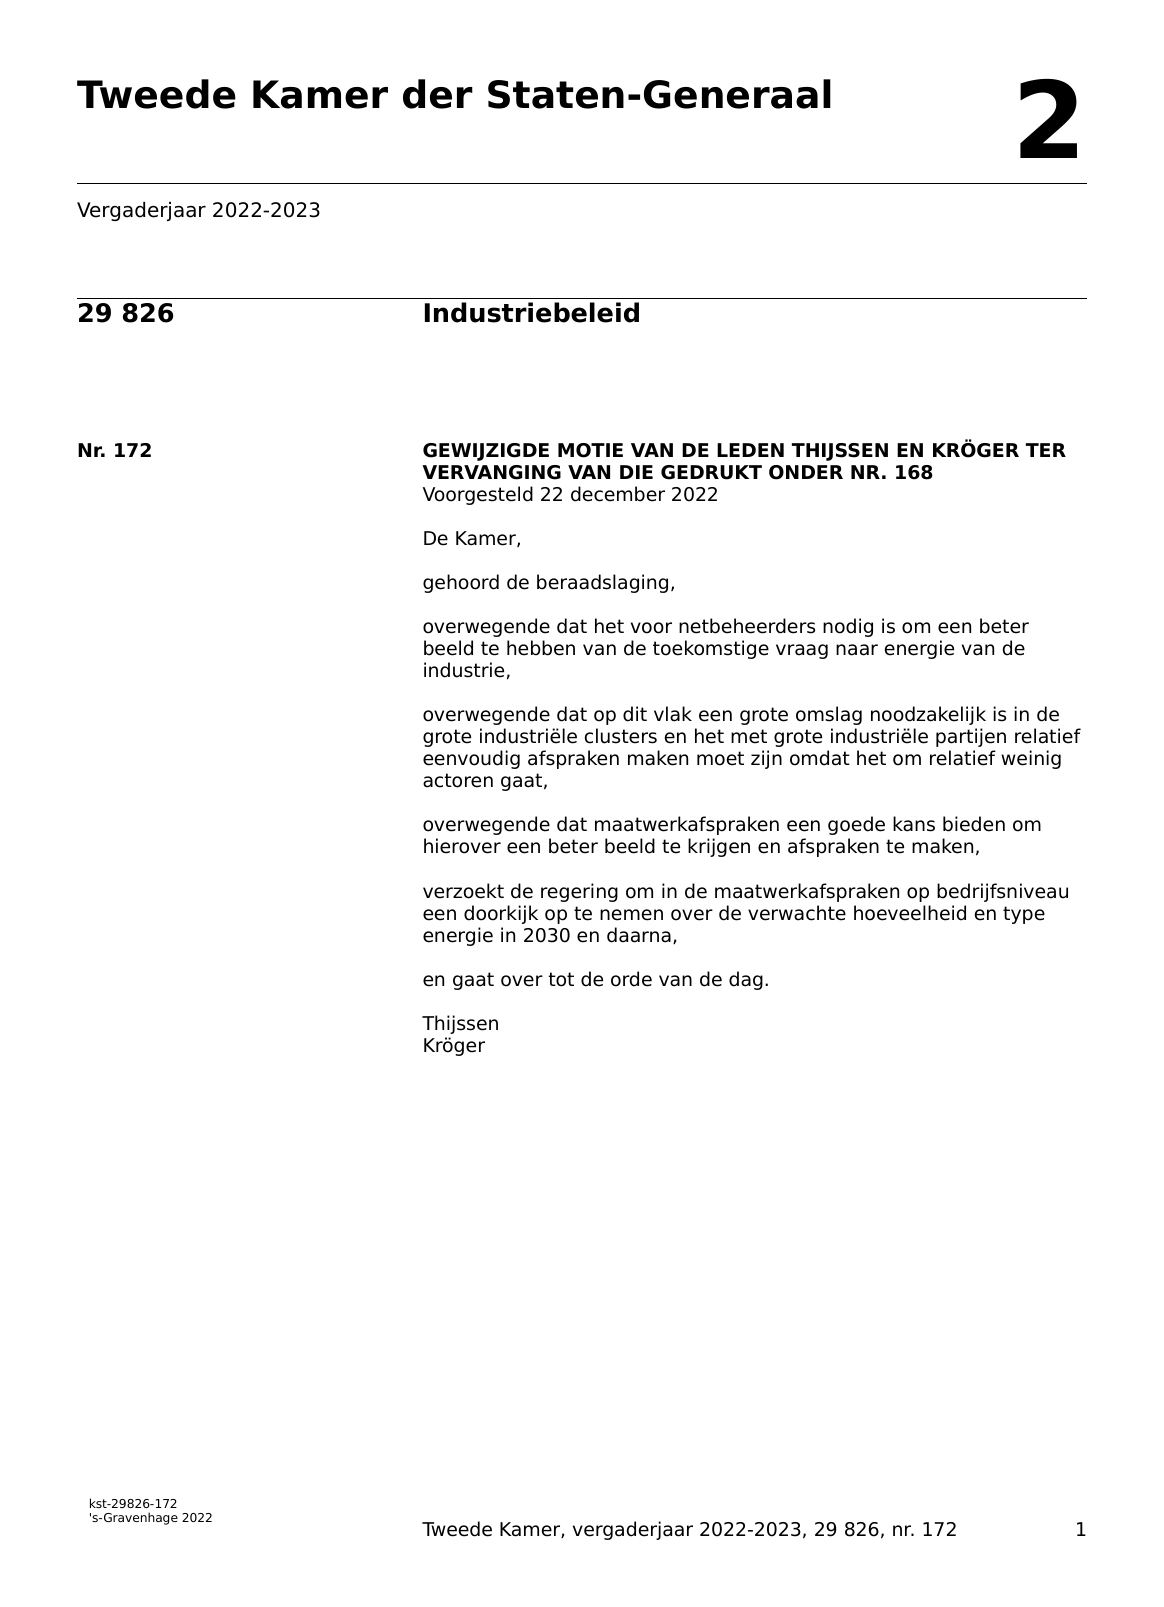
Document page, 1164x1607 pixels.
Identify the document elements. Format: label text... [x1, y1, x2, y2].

table_cell Vergaderjaar 2022-2023 [77, 184, 1087, 298]
subtitle 29 826 Industriebeleid [77, 299, 1087, 329]
text verzoekt de regering om in de maatwerkafspraken op bedrijfsniveau een doorkijk op te nemen over de verwachte hoeveelheid en type energie in 2030 en daarna, [422, 881, 1087, 946]
text gehoord de beraadslaging, [422, 572, 1087, 594]
text en gaat over tot de orde van de dag. [422, 969, 1087, 991]
subtitle Nr. 172 GEWIJZIGDE MOTIE VAN DE LEDEN THIJSSEN EN KRÖGER TER VERVANGING VAN DIE GEDRUKT ONDER NR. 168 [77, 440, 1087, 484]
text 's-Gravenhage 2022 [88, 1511, 323, 1525]
text Kröger [422, 1035, 1087, 1057]
text overwegende dat het voor netbeheerders nodig is om een beter beeld te hebben van de toekomstige vraag naar energie van de industrie, [422, 616, 1087, 682]
text overwegende dat op dit vlak een grote omslag noodzakelijk is in de grote industriële clusters en het met grote industriële partijen relatief eenvoudig afspraken maken moet zijn omdat het om relatief weinig actoren gaat, [422, 704, 1087, 792]
text De Kamer, [422, 528, 1087, 550]
text Voorgesteld 22 december 2022 [422, 484, 1087, 506]
text Thijssen [422, 1013, 1087, 1035]
text overwegende dat maatwerkafspraken een goede kans bieden om hierover een beter beeld te krijgen en afspraken te maken, [422, 814, 1087, 858]
text kst-29826-172 [88, 1497, 323, 1511]
table_header 2 [886, 59, 1087, 183]
table_header Tweede Kamer der Staten-Generaal [77, 59, 886, 183]
